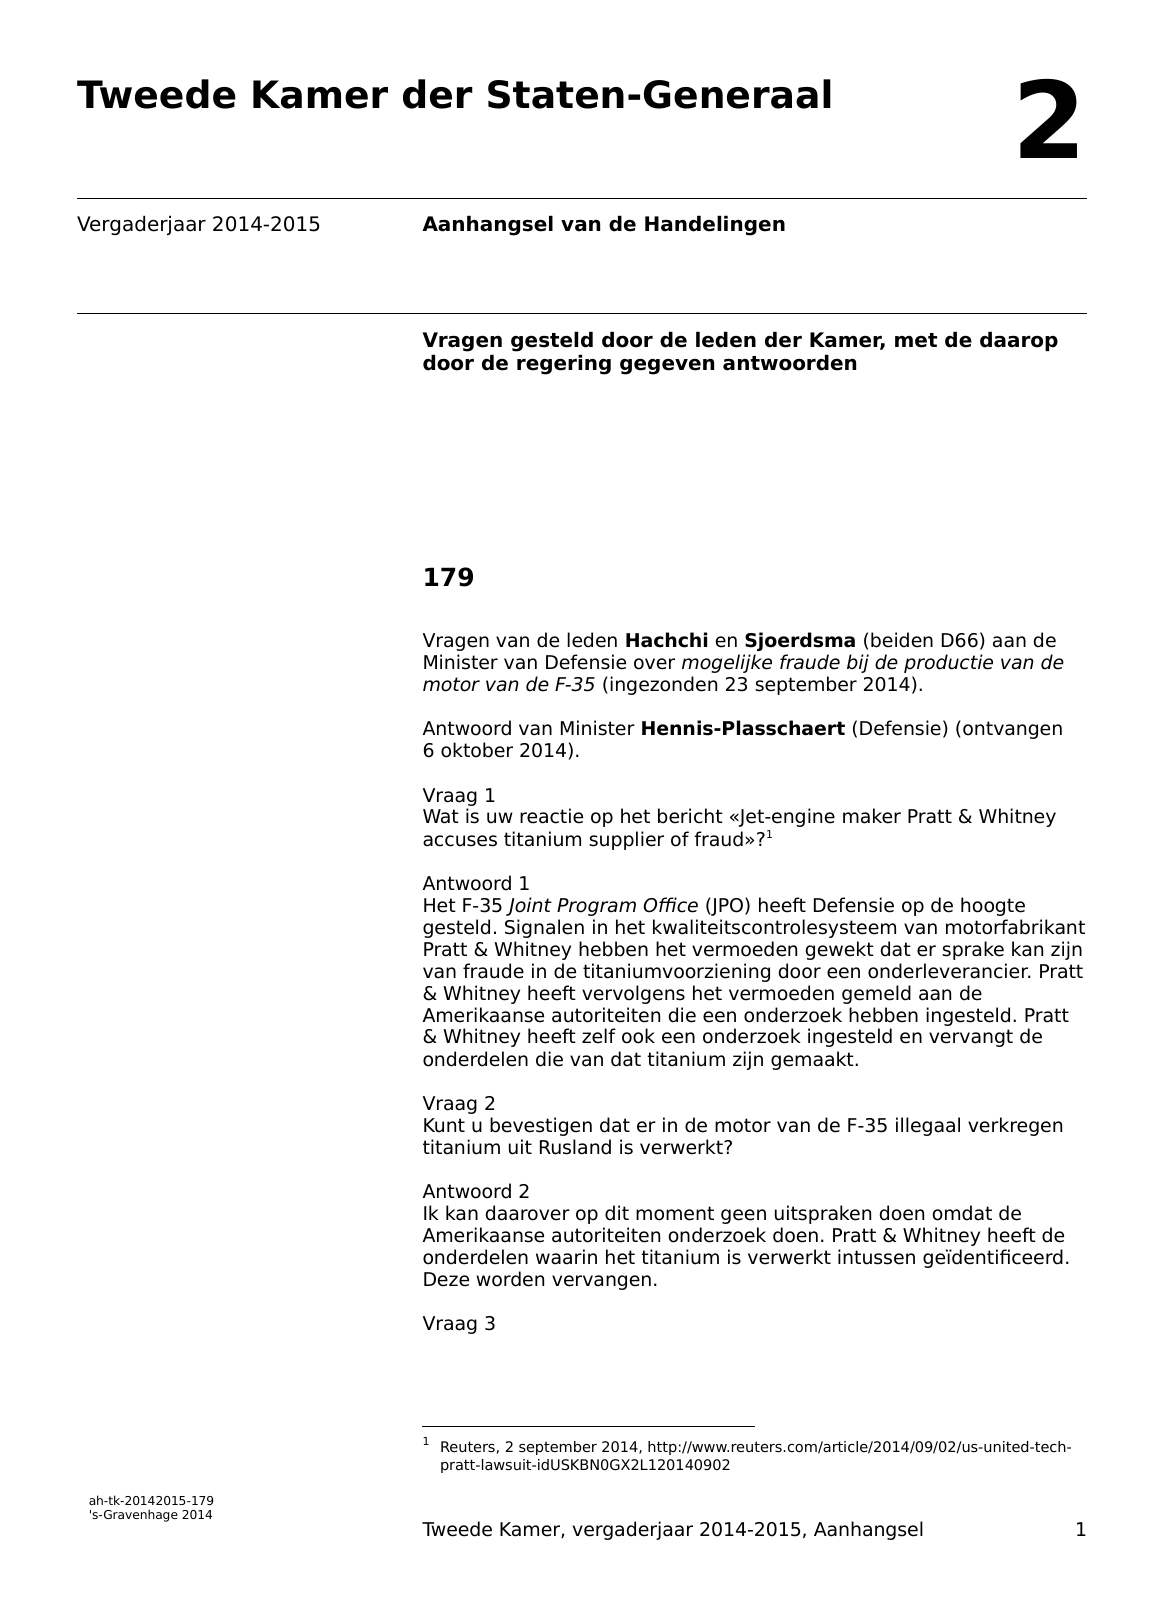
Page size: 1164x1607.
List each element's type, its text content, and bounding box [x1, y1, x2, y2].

table_cell Vragen gesteld door de leden der Kamer, met de daarop door de regering gegeven antwoorden [422, 314, 1087, 375]
text Kunt u bevestigen dat er in de motor van de F-35 illegaal verkregen titanium uit Rusland is verwerkt? [422, 1114, 1087, 1158]
text 's-Gravenhage 2014 [88, 1508, 323, 1522]
table_header Tweede Kamer der Staten-Generaal [77, 59, 886, 198]
table_cell Aanhangsel van de Handelingen [422, 199, 1087, 313]
text ah-tk-20142015-179 [88, 1494, 323, 1508]
table_cell [77, 314, 422, 375]
text Reuters, 2 september 2014, http://www.reuters.com/article/2014/09/02/us-united-tech-pratt-lawsuit-idUSKBN0GX2L120140902 [422, 1435, 1087, 1474]
text Ik kan daarover op dit moment geen uitspraken doen omdat de Amerikaanse autoriteiten onderzoek doen. Pratt & Whitney heeft de onderdelen waarin het titanium is verwerkt intussen geïdentificeerd. Deze worden vervangen. [422, 1203, 1087, 1291]
text Vraag 3 [422, 1313, 1087, 1335]
text Antwoord 2 [422, 1181, 1087, 1203]
text Antwoord van Minister Hennis-Plasschaert (Defensie) (ontvangen 6 oktober 2014). [422, 718, 1087, 762]
text Wat is uw reactie op het bericht «Jet-engine maker Pratt & Whitney accuses titanium supplier of fraud»? [422, 806, 1087, 850]
text Het F-35 Joint Program Office (JPO) heeft Defensie op de hoogte gesteld. Signalen in het kwaliteitscontrolesysteem van motorfabrikant Pratt & Whitney hebben het vermoeden gewekt dat er sprake kan zijn van fraude in de titaniumvoorziening door een onderleverancier. Pratt & Whitney heeft vervolgens het vermoeden gemeld aan de Amerikaanse autoriteiten die een onderzoek hebben ingesteld. Pratt & Whitney heeft zelf ook een onderzoek ingesteld en vervangt de onderdelen die van dat titanium zijn gemaakt. [422, 894, 1087, 1070]
table_header 2 [886, 59, 1087, 198]
text Vragen van de leden Hachchi en Sjoerdsma (beiden D66) aan de Minister van Defensie over mogelijke fraude bij de productie van de motor van de F-35 (ingezonden 23 september 2014). [422, 630, 1087, 696]
text 179 [422, 563, 1087, 592]
table_cell Vergaderjaar 2014-2015 [77, 199, 422, 313]
text Vraag 1 [422, 784, 1087, 806]
text Vraag 2 [422, 1093, 1087, 1114]
text Antwoord 1 [422, 873, 1087, 894]
